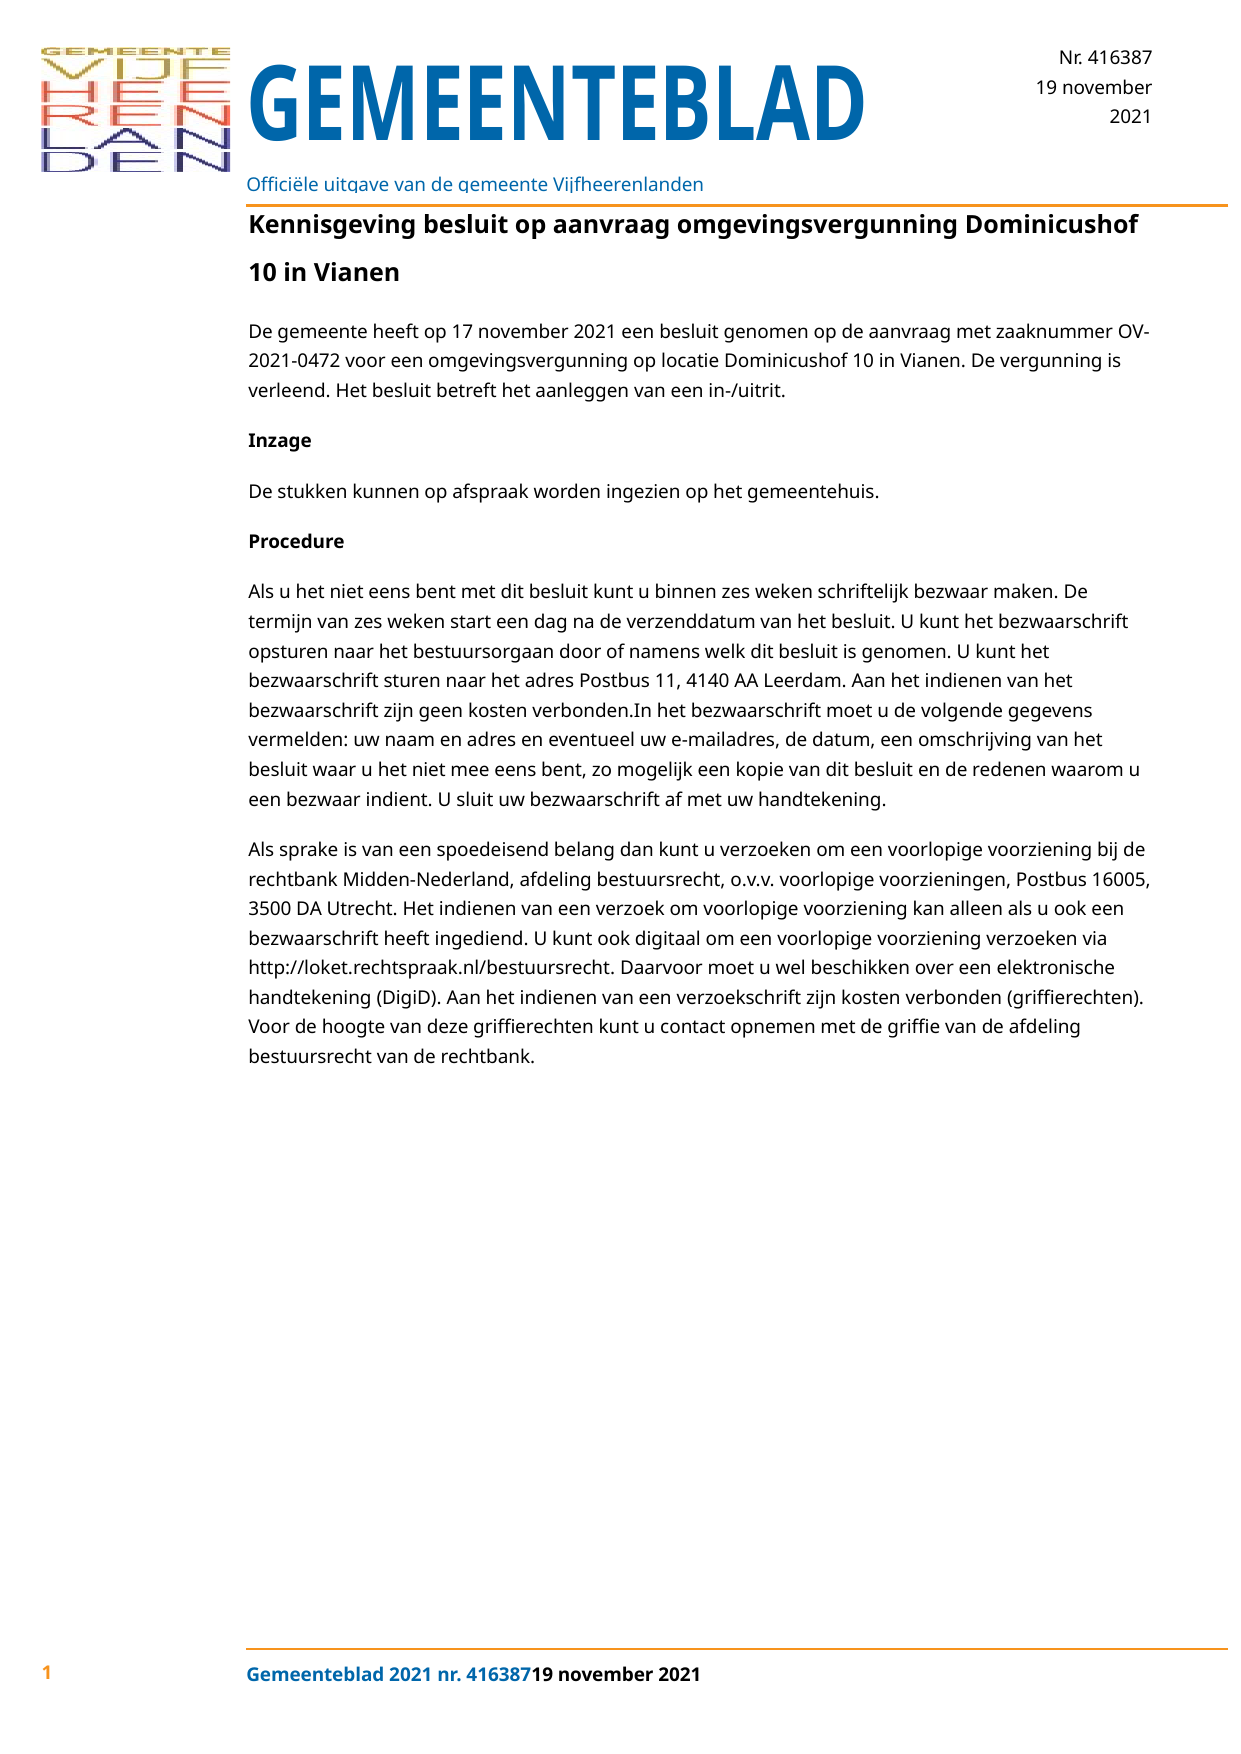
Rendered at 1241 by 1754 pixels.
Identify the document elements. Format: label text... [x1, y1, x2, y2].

text De gemeente heeft op 17 november 2021 een besluit genomen op de aanvraag met zaaknummer OV-2021-0472 voor een omgevingsvergunning op locatie Dominicushof 10 in Vianen. De vergunning is verleend. Het besluit betreft het aanleggen van een in-/uitrit. [248, 318, 1152, 403]
text De stukken kunnen op afspraak worden ingezien op het gemeentehuis. [248, 478, 1152, 504]
text Procedure [248, 528, 1152, 554]
text Inzage [248, 427, 1152, 453]
text Kennisgeving besluit op aanvraag omgevingsvergunning Dominicushof 10 in Vianen [248, 207, 1152, 288]
text Als u het niet eens bent met dit besluit kunt u binnen zes weken schriftelijk bezwaar maken. De termijn van zes weken start een dag na de verzenddatum van het besluit. U kunt het bezwaarschrift opsturen naar het bestuursorgaan door of namens welk dit besluit is genomen. U kunt het bezwaarschrift sturen naar het adres Postbus 11, 4140 AA Leerdam. Aan het indienen van het bezwaarschrift zijn geen kosten verbonden.In het bezwaarschrift moet u de volgende gegevens vermelden: uw naam en adres en eventueel uw e-mailadres, de datum, een omschrijving van het besluit waar u het niet mee eens bent, zo mogelijk een kopie van dit besluit en de redenen waarom u een bezwaar indient. U sluit uw bezwaarschrift af met uw handtekening. [248, 579, 1152, 812]
picture [41, 47, 231, 172]
text Als sprake is van een spoedeisend belang dan kunt u verzoeken om een voorlopige voorziening bij de rechtbank Midden-Nederland, afdeling bestuursrecht, o.v.v. voorlopige voorzieningen, Postbus 16005, 3500 DA Utrecht. Het indienen van een verzoek om voorlopige voorziening kan alleen als u ook een bezwaarschrift heeft ingediend. U kunt ook digitaal om een voorlopige voorziening verzoeken via http://loket.rechtspraak.nl/bestuursrecht. Daarvoor moet u wel beschikken over een elektronische handtekening (DigiD). Aan het indienen van een verzoekschrift zijn kosten verbonden (griffierechten). Voor de hoogte van deze griffierechten kunt u contact opnemen met de griffie van de afdeling bestuursrecht van de rechtbank. [248, 836, 1152, 1069]
